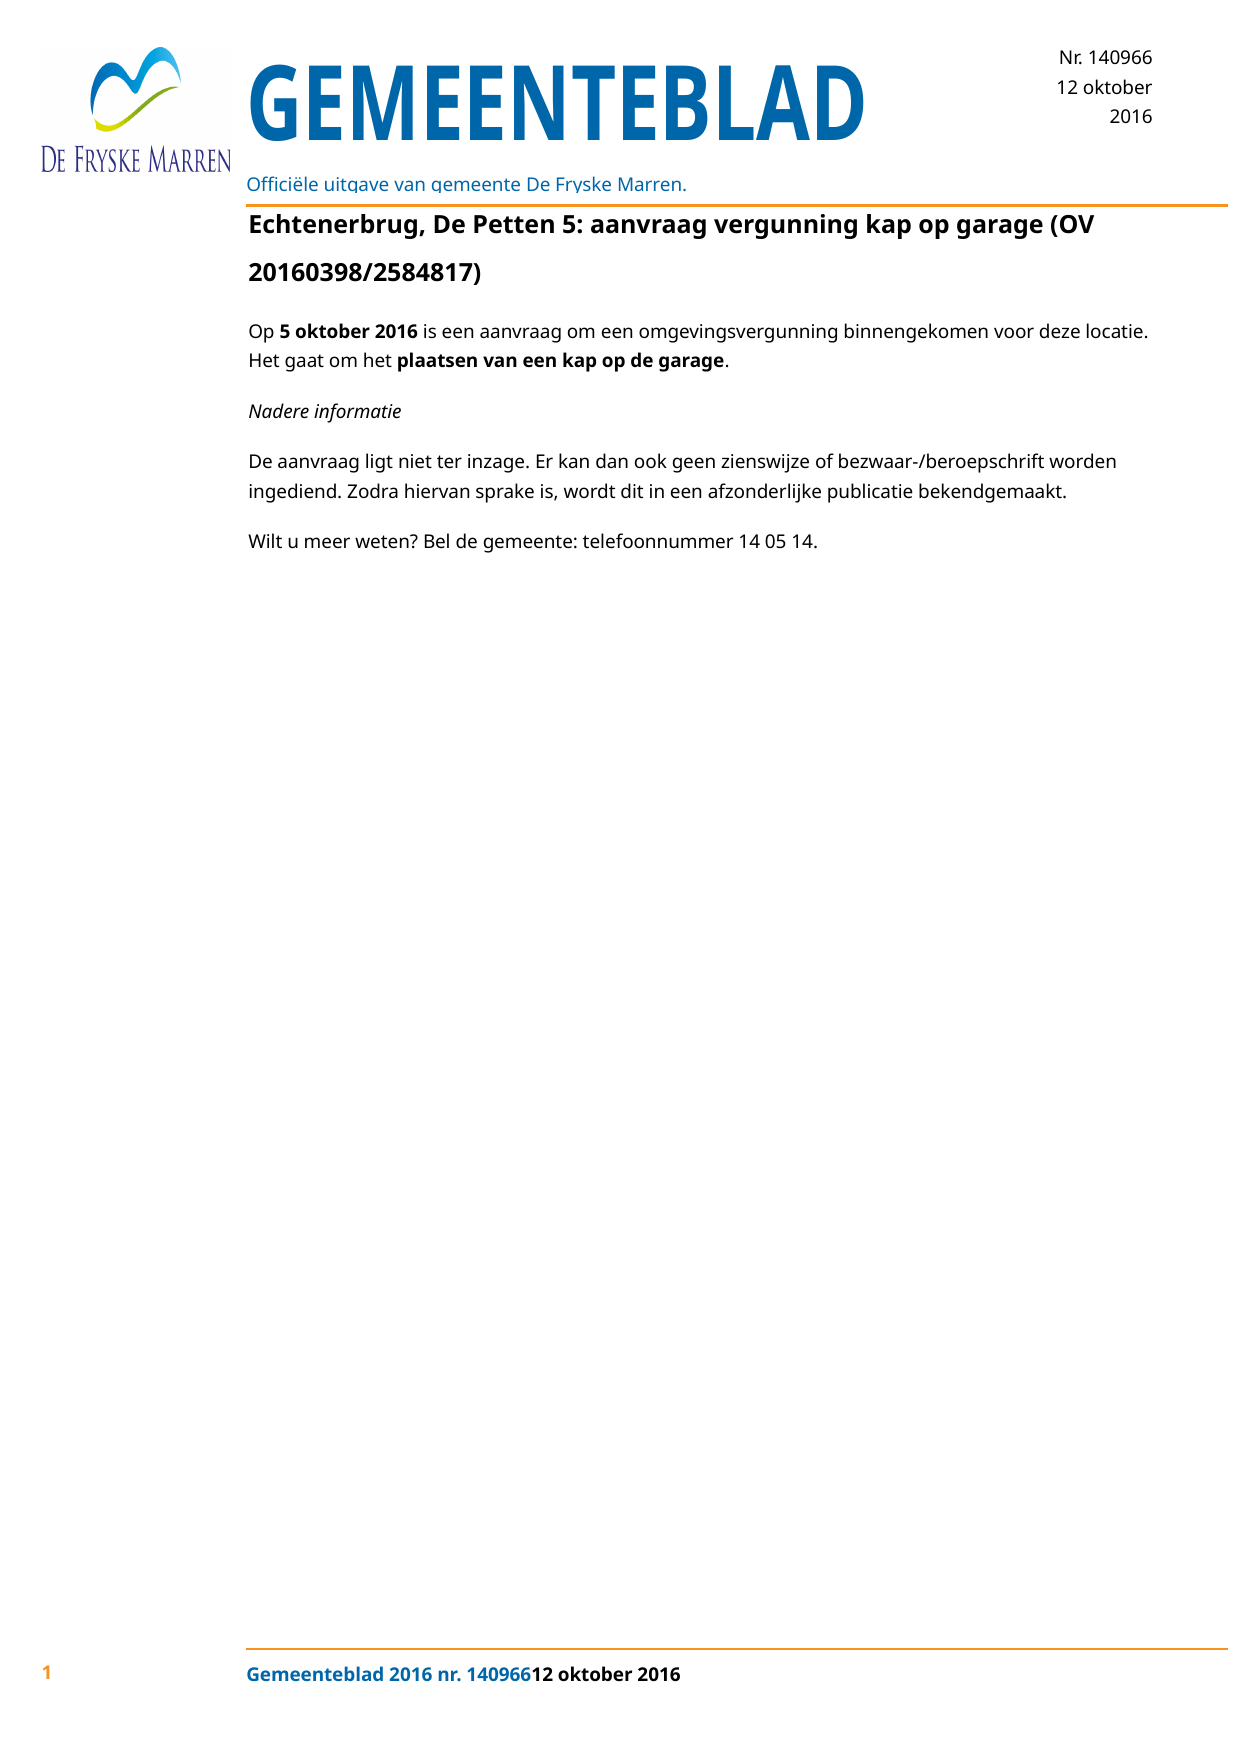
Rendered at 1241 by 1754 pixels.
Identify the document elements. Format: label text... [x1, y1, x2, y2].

text Nadere informatie [248, 398, 1152, 424]
text Echtenerbrug, De Petten 5: aanvraag vergunning kap op garage (OV 20160398/2584817) [248, 207, 1152, 288]
text Op 5 oktober 2016 is een aanvraag om een omgevingsvergunning binnengekomen voor deze locatie. Het gaat om het plaatsen van een kap op de garage. [248, 318, 1152, 373]
text De aanvraag ligt niet ter inzage. Er kan dan ook geen zienswijze of bezwaar-/beroepschrift worden ingediend. Zodra hiervan sprake is, wordt dit in een afzonderlijke publicatie bekendgemaakt. [248, 448, 1152, 504]
text Wilt u meer weten? Bel de gemeente: telefoonnummer 14 05 14. [248, 528, 1152, 554]
picture [41, 47, 231, 172]
